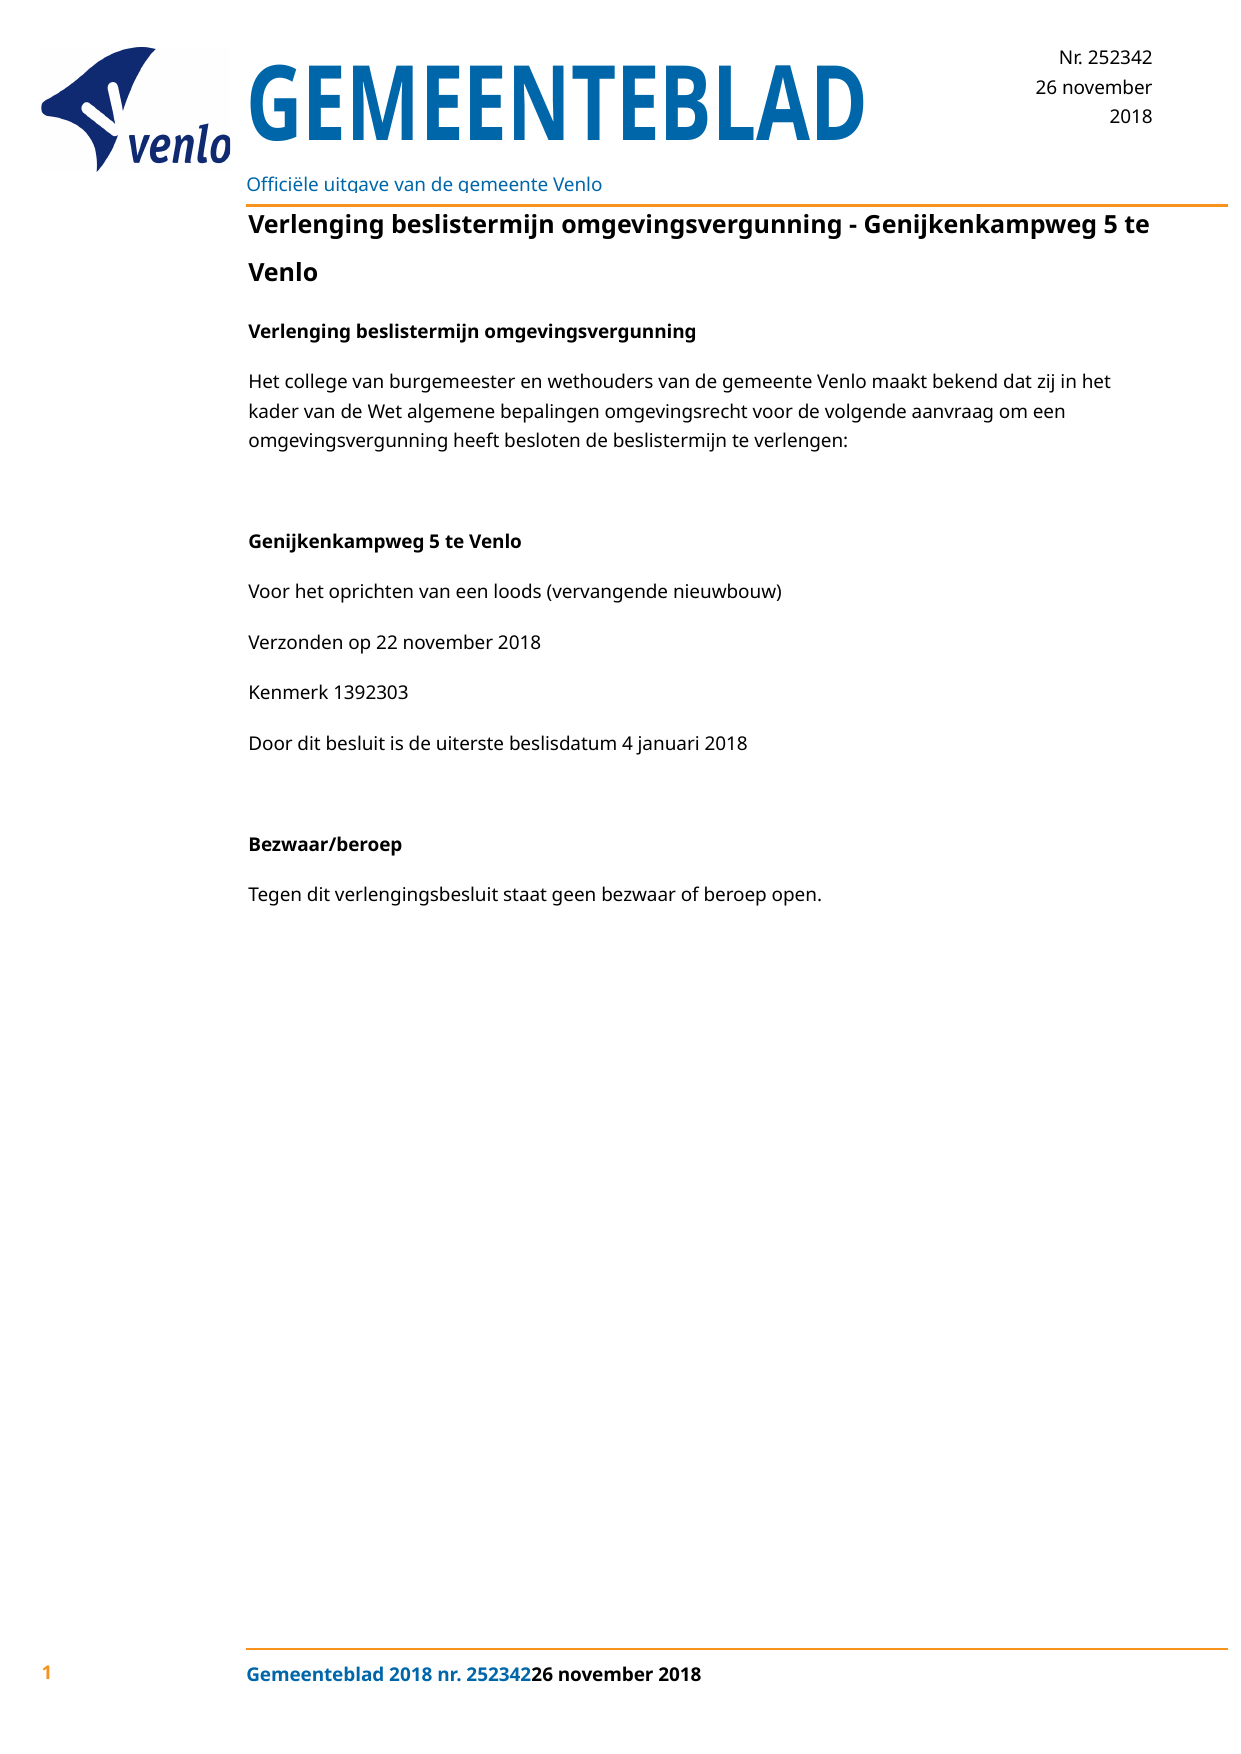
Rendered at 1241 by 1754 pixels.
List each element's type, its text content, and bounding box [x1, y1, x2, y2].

text Tegen dit verlengingsbesluit staat geen bezwaar of beroep open. [248, 881, 1152, 907]
text Verlenging beslistermijn omgevingsvergunning [248, 318, 1152, 344]
text Kenmerk 1392303 [248, 679, 1152, 705]
text Bezwaar/beroep [248, 831, 1152, 857]
text Door dit besluit is de uiterste beslisdatum 4 januari 2018 [248, 730, 1152, 756]
text Verlenging beslistermijn omgevingsvergunning - Genijkenkampweg 5 te Venlo [248, 207, 1152, 288]
text Voor het oprichten van een loods (vervangende nieuwbouw) [248, 579, 1152, 604]
picture [41, 47, 231, 172]
text Genijkenkampweg 5 te Venlo [248, 528, 1152, 554]
text Het college van burgemeester en wethouders van de gemeente Venlo maakt bekend dat zij in het kader van de Wet algemene bepalingen omgevingsrecht voor de volgende aanvraag om een omgevingsvergunning heeft besloten de beslistermijn te verlengen: [248, 368, 1152, 453]
text Verzonden op 22 november 2018 [248, 629, 1152, 655]
